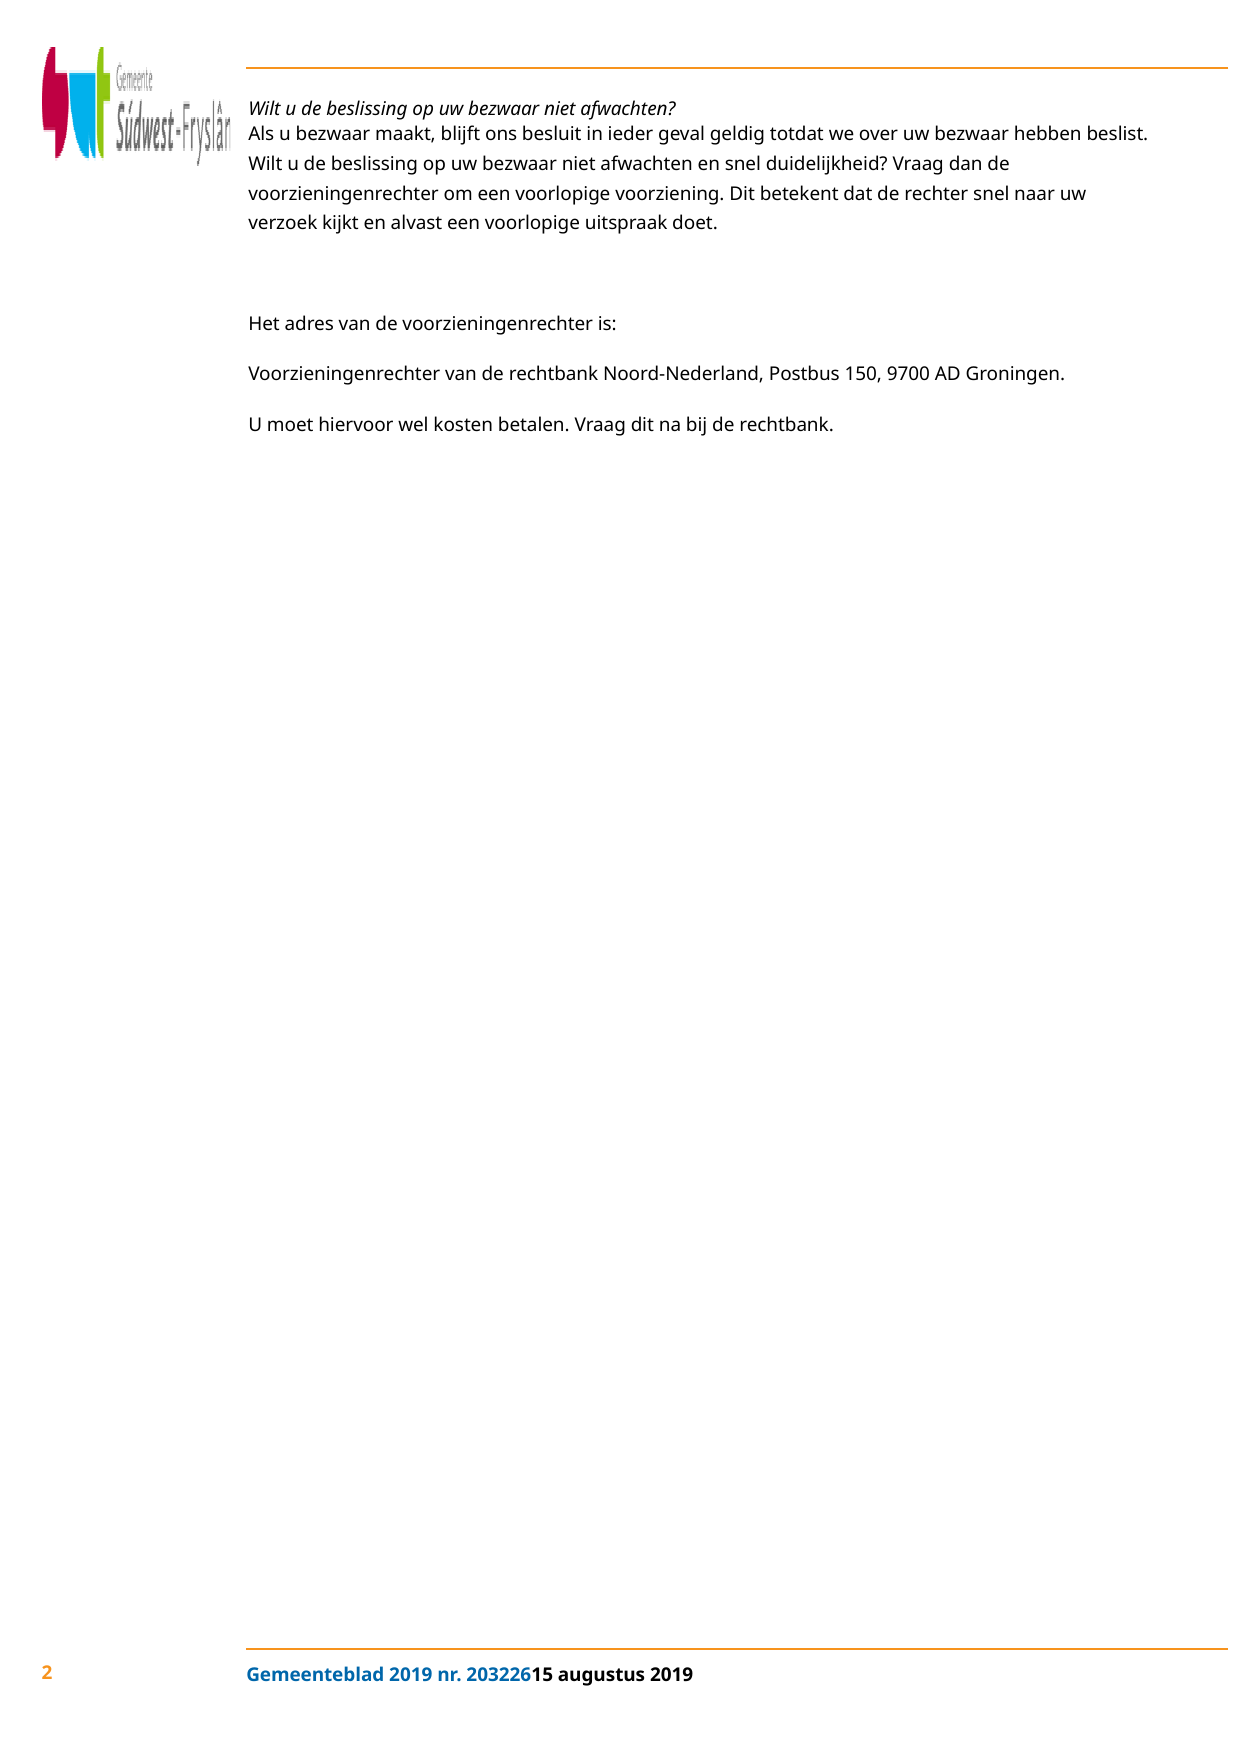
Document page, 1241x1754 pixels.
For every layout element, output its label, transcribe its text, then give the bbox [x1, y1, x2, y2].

picture [41, 47, 231, 172]
text Voorzieningenrechter van de rechtbank Noord-Nederland, Postbus 150, 9700 AD Groningen. [248, 361, 1152, 386]
text U moet hiervoor wel kosten betalen. Vraag dit na bij de rechtbank. [248, 411, 1152, 437]
text Het adres van de voorzieningenrechter is: [248, 310, 1152, 336]
text Wilt u de beslissing op uw bezwaar niet afwachten? [248, 95, 1152, 121]
text Als u bezwaar maakt, blijft ons besluit in ieder geval geldig totdat we over uw bezwaar hebben beslist. Wilt u de beslissing op uw bezwaar niet afwachten en snel duidelijkheid? Vraag dan de voorzieningenrechter om een voorlopige voorziening. Dit betekent dat de rechter snel naar uw verzoek kijkt en alvast een voorlopige uitspraak doet. [248, 121, 1152, 235]
